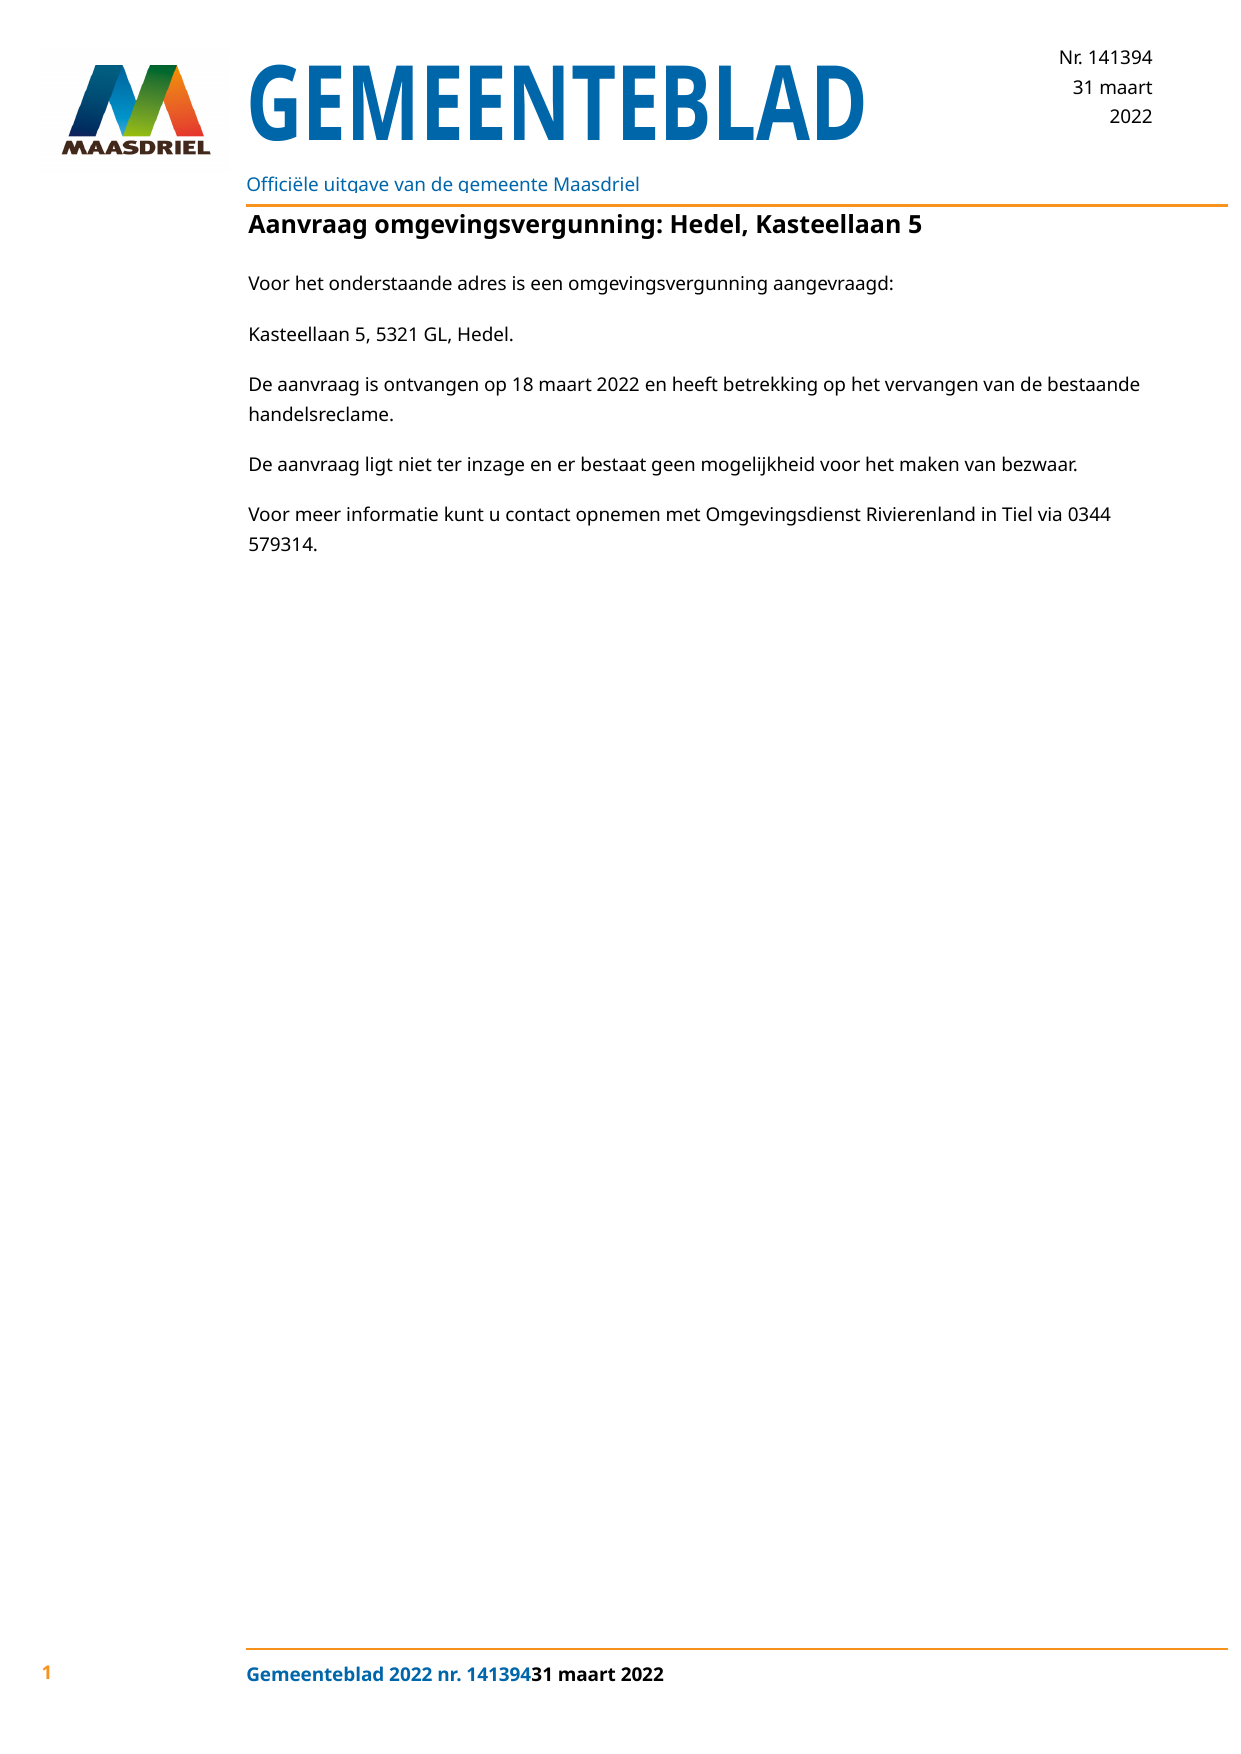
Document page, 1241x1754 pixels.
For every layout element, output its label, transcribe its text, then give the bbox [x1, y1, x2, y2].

text Voor meer informatie kunt u contact opnemen met Omgevingsdienst Rivierenland in Tiel via 0344 579314. [248, 502, 1152, 557]
picture [41, 47, 231, 172]
text Voor het onderstaande adres is een omgevingsvergunning aangevraagd: [248, 270, 1152, 296]
text Aanvraag omgevingsvergunning: Hedel, Kasteellaan 5 [248, 207, 1152, 241]
text De aanvraag ligt niet ter inzage en er bestaat geen mogelijkheid voor het maken van bezwaar. [248, 451, 1152, 477]
text De aanvraag is ontvangen op 18 maart 2022 en heeft betrekking op het vervangen van de bestaande handelsreclame. [248, 371, 1152, 426]
text Kasteellaan 5, 5321 GL, Hedel. [248, 321, 1152, 346]
